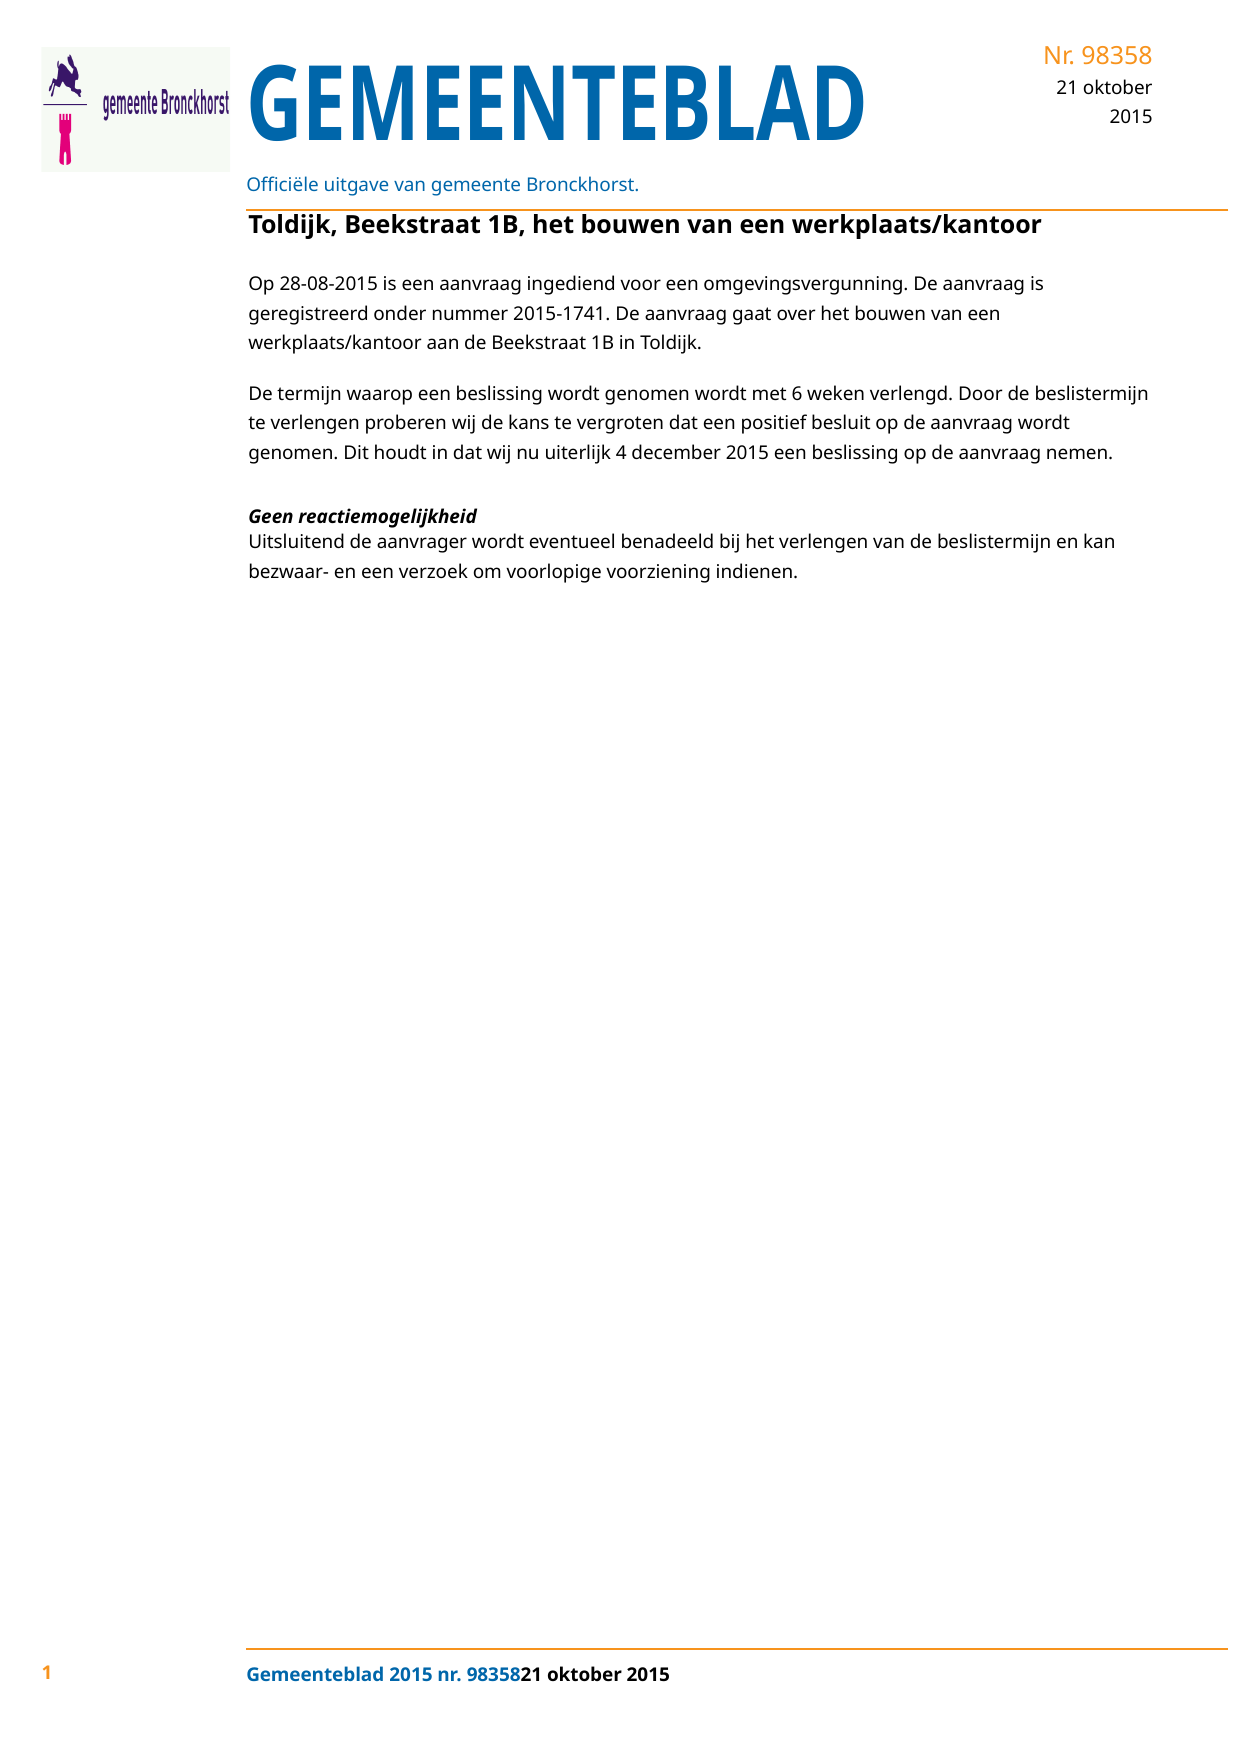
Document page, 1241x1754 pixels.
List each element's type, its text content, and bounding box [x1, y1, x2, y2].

text Toldijk, Beekstraat 1B, het bouwen van een werkplaats/kantoor [248, 211, 1152, 241]
text Op 28-08-2015 is een aanvraag ingediend voor een omgevingsvergunning. De aanvraag is geregistreerd onder nummer 2015-1741. De aanvraag gaat over het bouwen van een werkplaats/kantoor aan de Beekstraat 1B in Toldijk. [248, 270, 1152, 355]
text De termijn waarop een beslissing wordt genomen wordt met 6 weken verlengd. Door de beslistermijn te verlengen proberen wij de kans te vergroten dat een positief besluit op de aanvraag wordt genomen. Dit houdt in dat wij nu uiterlijk 4 december 2015 een beslissing op de aanvraag nemen. [248, 380, 1152, 465]
picture [41, 47, 231, 172]
text Uitsluitend de aanvrager wordt eventueel benadeeld bij het verlengen van de beslistermijn en kan bezwaar- en een verzoek om voorlopige voorziening indienen. [248, 529, 1152, 584]
text Geen reactiemogelijkheid [248, 503, 1152, 529]
